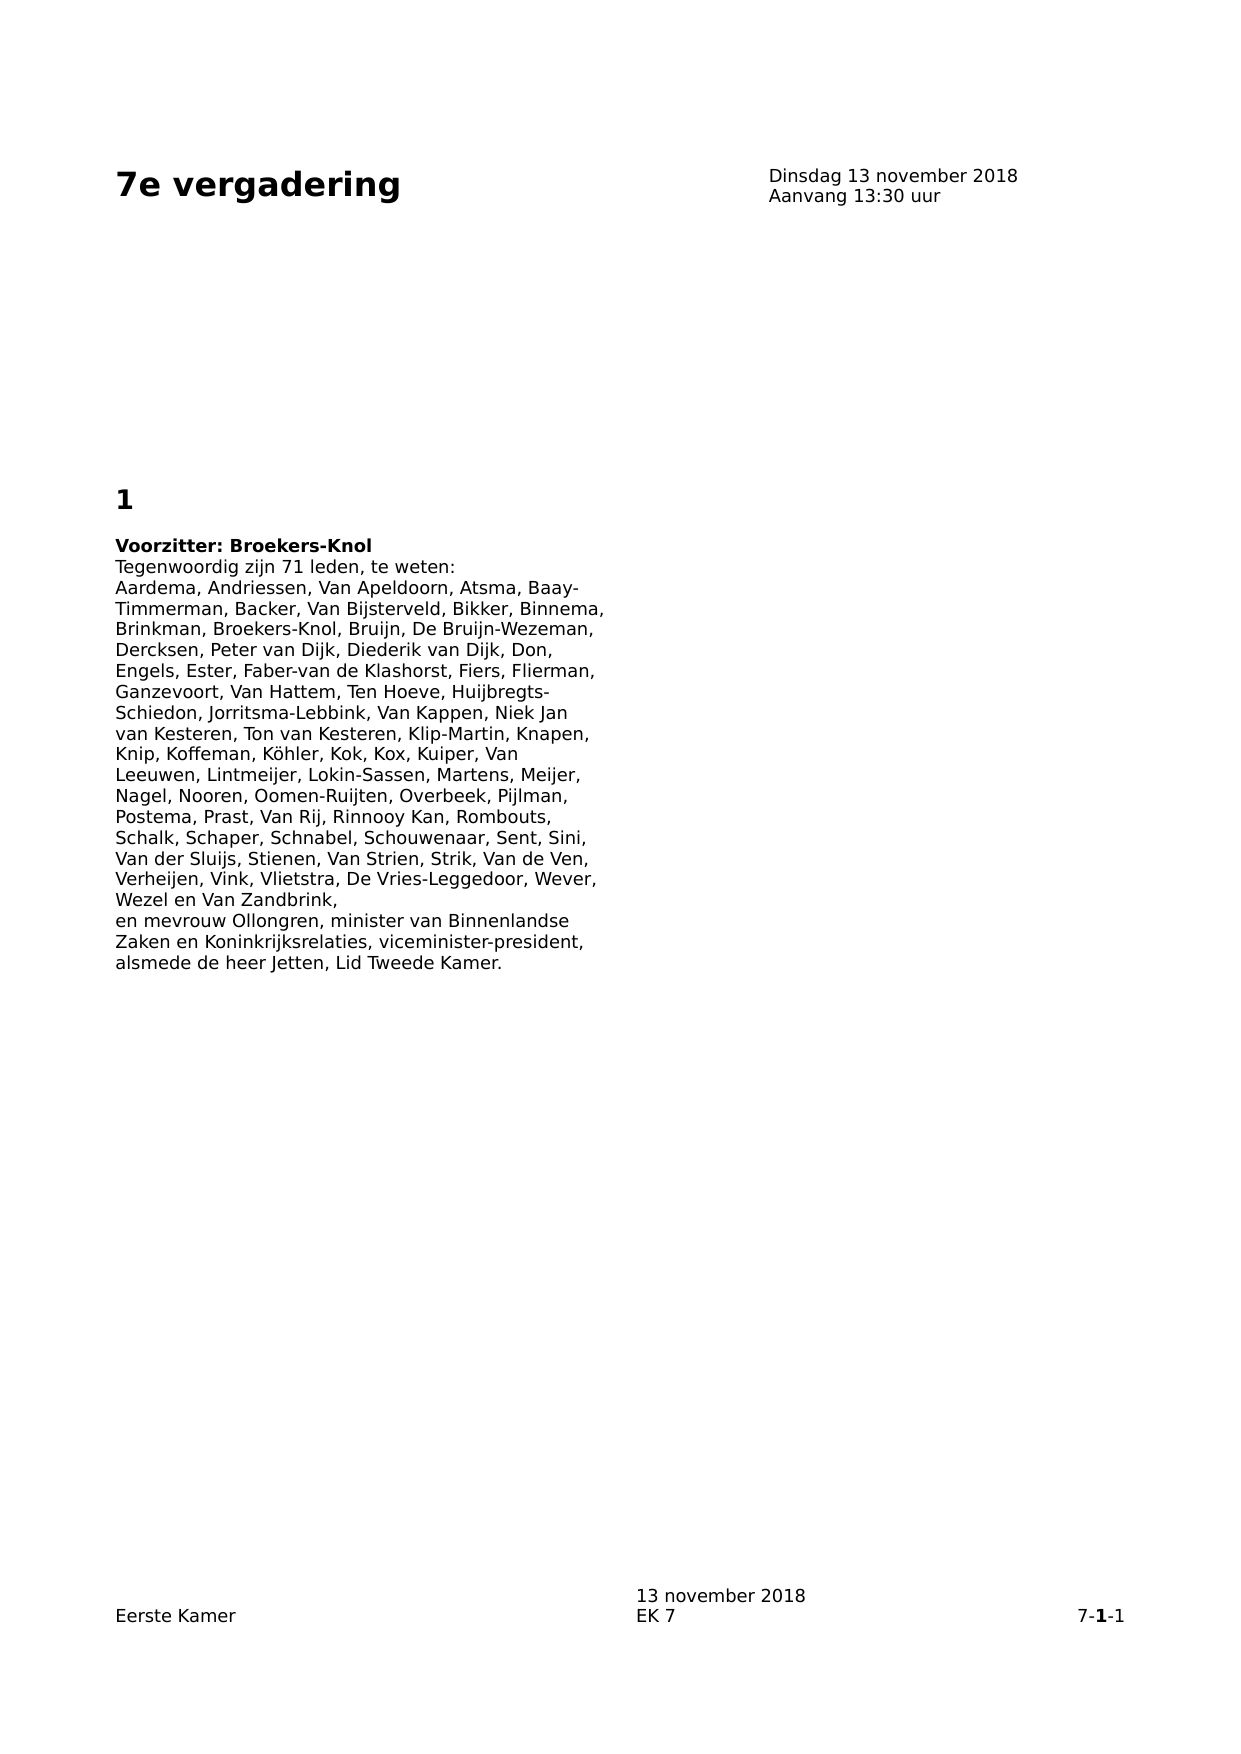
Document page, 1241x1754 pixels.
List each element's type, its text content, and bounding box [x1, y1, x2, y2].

text alsmede de heer Jetten, Lid Tweede Kamer. [115, 952, 605, 973]
text Tegenwoordig zijn 71 leden, te weten: [115, 557, 605, 577]
table_header Dinsdag 13 november 2018 [769, 165, 1125, 186]
table_cell Aanvang 13:30 uur [769, 186, 1125, 207]
text Aardema, Andriessen, Van Apeldoorn, Atsma, Baay-Timmerman, Backer, Van Bijsterveld, Bikker, Binnema, Brinkman, Broekers-Knol, Bruijn, De Bruijn-Wezeman, Dercksen, Peter van Dijk, Diederik van Dijk, Don, Engels, Ester, Faber-van de Klashorst, Fiers, Flierman, Ganzevoort, Van Hattem, Ten Hoeve, Huijbregts-Schiedon, Jorritsma-Lebbink, Van Kappen, Niek Jan van Kesteren, Ton van Kesteren, Klip-Martin, Knapen, Knip, Koffeman, Köhler, Kok, Kox, Kuiper, Van Leeuwen, Lintmeijer, Lokin-Sassen, Martens, Meijer, Nagel, Nooren, Oomen-Ruijten, Overbeek, Pijlman, Postema, Prast, Van Rij, Rinnooy Kan, Rombouts, Schalk, Schaper, Schnabel, Schouwenaar, Sent, Sini, Van der Sluijs, Stienen, Van Strien, Strik, Van de Ven, Verheijen, Vink, Vlietstra, De Vries-Leggedoor, Wever, Wezel en Van Zandbrink, [115, 577, 605, 911]
text Voorzitter: Broekers-Knol [115, 536, 605, 557]
table_header 7e vergadering [115, 165, 768, 207]
text en mevrouw Ollongren, minister van Binnenlandse Zaken en Koninkrijksrelaties, viceminister-president, [115, 911, 605, 952]
title 1 [115, 484, 605, 516]
